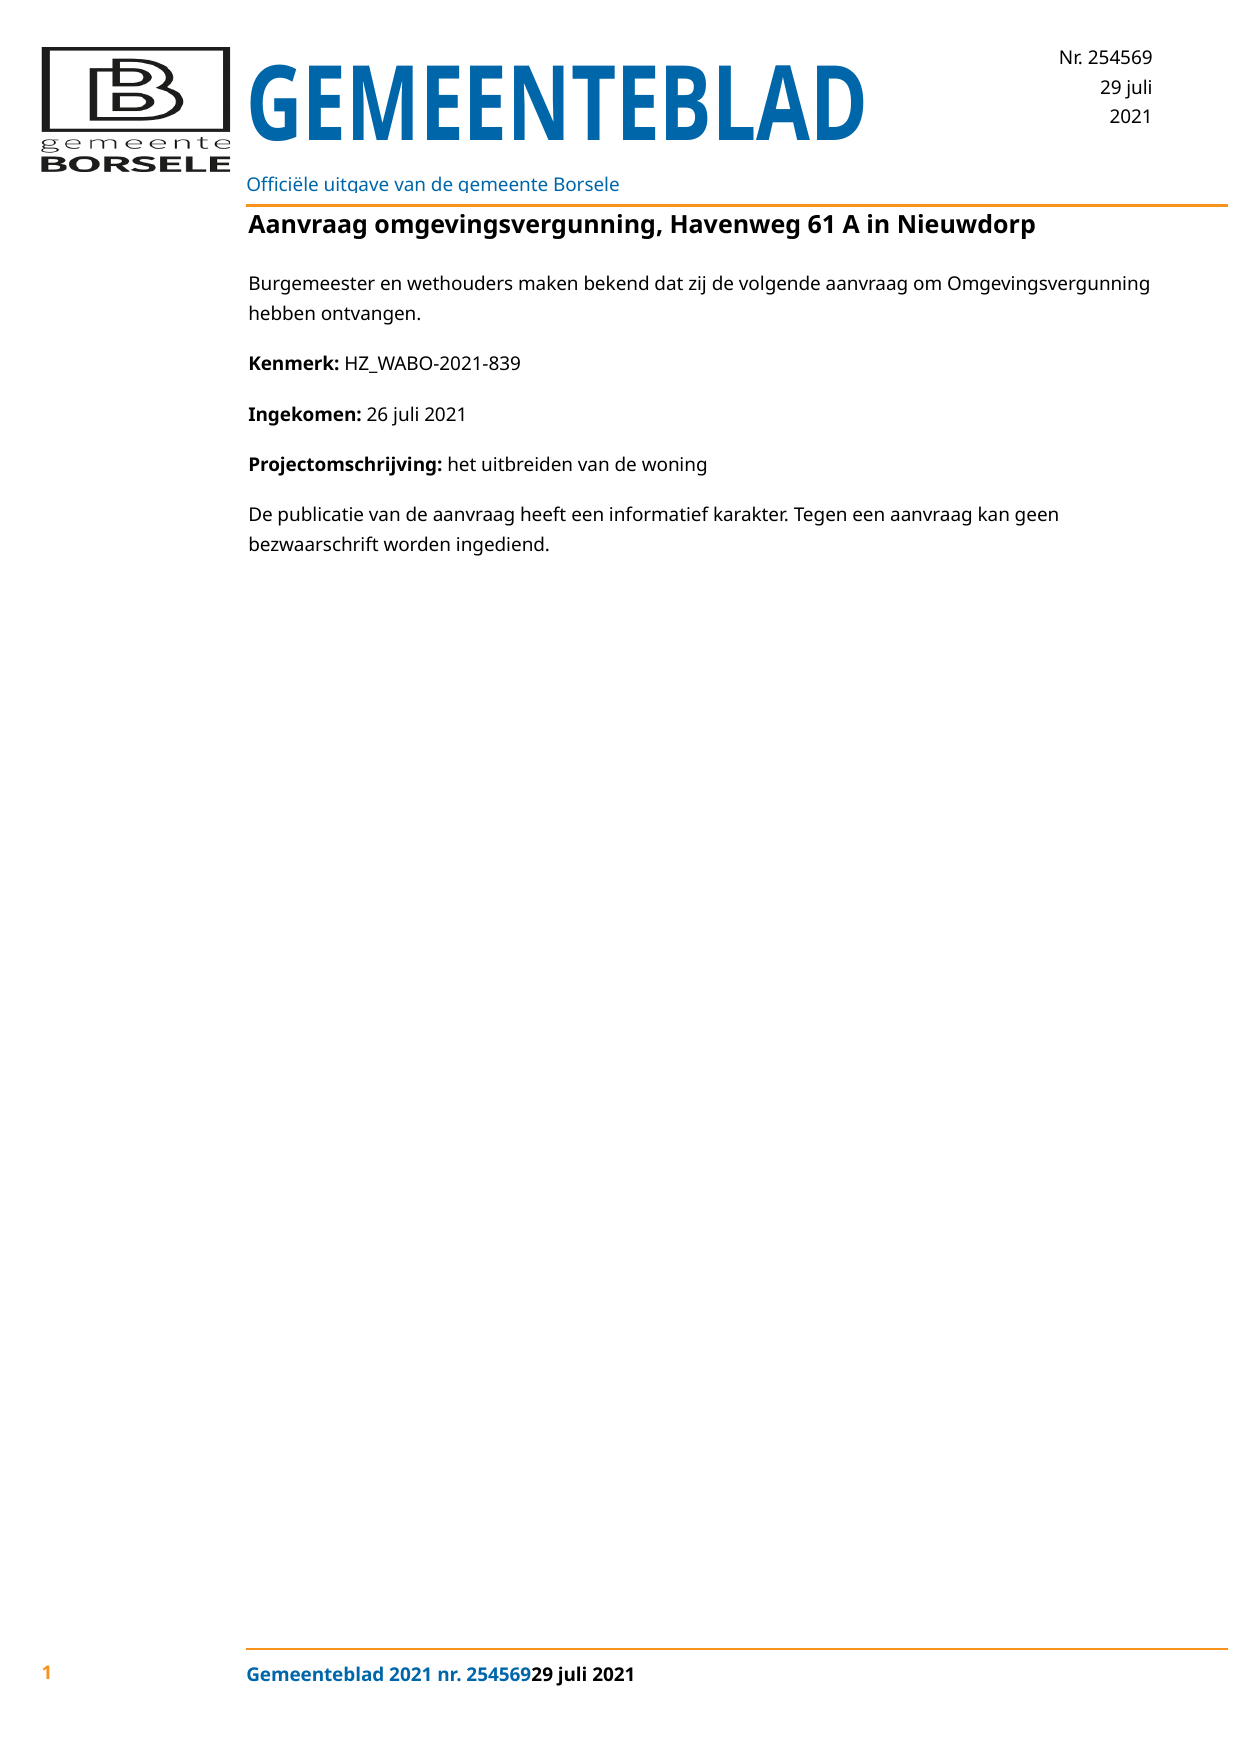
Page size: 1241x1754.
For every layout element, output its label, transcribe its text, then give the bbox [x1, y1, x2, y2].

text Aanvraag omgevingsvergunning, Havenweg 61 A in Nieuwdorp [248, 207, 1152, 241]
text Burgemeester en wethouders maken bekend dat zij de volgende aanvraag om Omgevingsvergunning hebben ontvangen. [248, 270, 1152, 326]
text Ingekomen: 26 juli 2021 [248, 401, 1152, 426]
text Projectomschrijving: het uitbreiden van de woning [248, 451, 1152, 477]
text Kenmerk: HZ_WABO-2021-839 [248, 350, 1152, 376]
text De publicatie van de aanvraag heeft een informatief karakter. Tegen een aanvraag kan geen bezwaarschrift worden ingediend. [248, 502, 1152, 557]
picture [41, 47, 231, 172]
